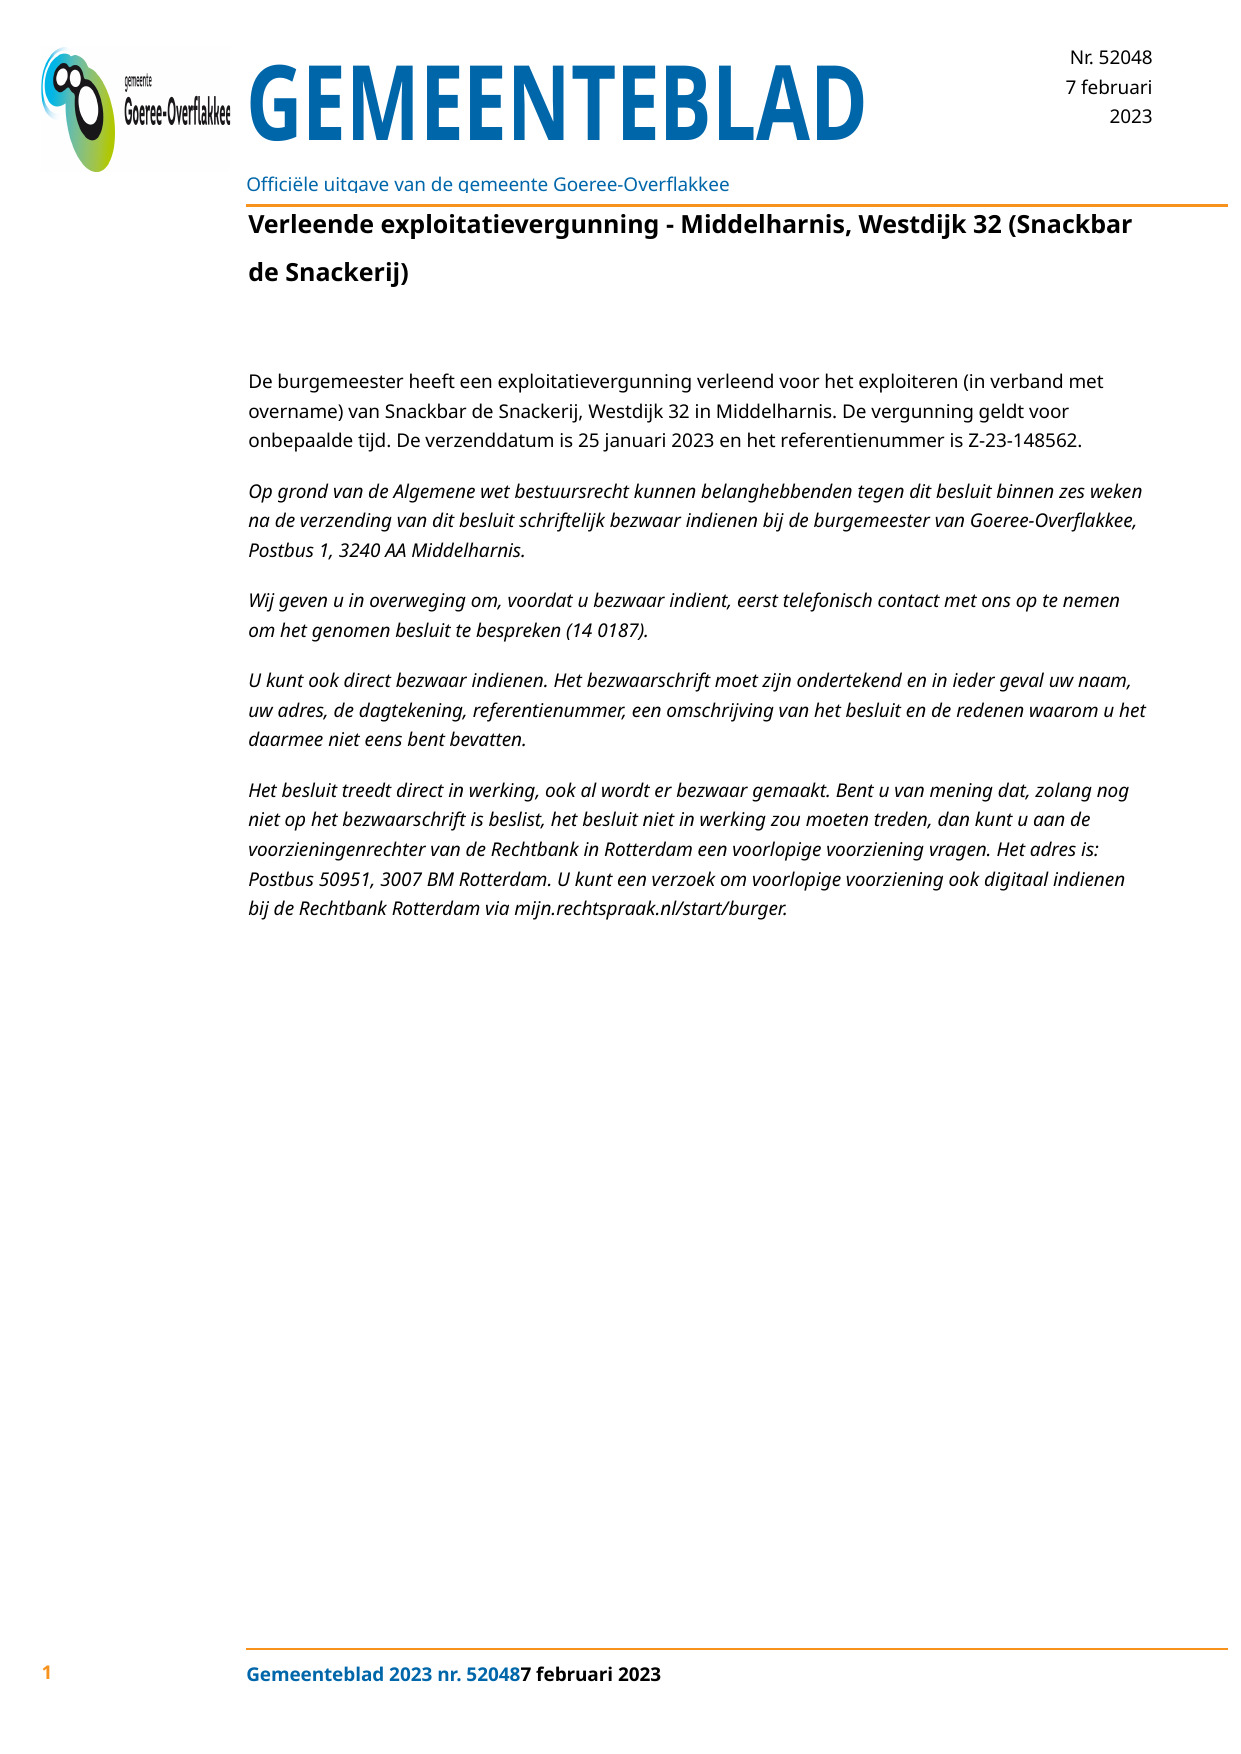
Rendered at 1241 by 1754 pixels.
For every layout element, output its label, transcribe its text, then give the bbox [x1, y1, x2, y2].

picture [41, 47, 231, 172]
text U kunt ook direct bezwaar indienen. Het bezwaarschrift moet zijn ondertekend en in ieder geval uw naam, uw adres, de dagtekening, referentienummer, een omschrijving van het besluit en de redenen waarom u het daarmee niet eens bent bevatten. [248, 667, 1152, 752]
text De burgemeester heeft een exploitatievergunning verleend voor het exploiteren (in verband met overname) van Snackbar de Snackerij, Westdijk 32 in Middelharnis. De vergunning geldt voor onbepaalde tijd. De verzenddatum is 25 januari 2023 en het referentienummer is Z-23-148562. [248, 368, 1152, 453]
text Verleende exploitatievergunning - Middelharnis, Westdijk 32 (Snackbar de Snackerij) [248, 207, 1152, 288]
text Wij geven u in overweging om, voordat u bezwaar indient, eerst telefonisch contact met ons op te nemen om het genomen besluit te bespreken (14 0187). [248, 587, 1152, 643]
text Op grond van de Algemene wet bestuursrecht kunnen belanghebbenden tegen dit besluit binnen zes weken na de verzending van dit besluit schriftelijk bezwaar indienen bij de burgemeester van Goeree-Overflakkee, Postbus 1, 3240 AA Middelharnis. [248, 478, 1152, 563]
text Het besluit treedt direct in werking, ook al wordt er bezwaar gemaakt. Bent u van mening dat, zolang nog niet op het bezwaarschrift is beslist, het besluit niet in werking zou moeten treden, dan kunt u aan de voorzieningenrechter van de Rechtbank in Rotterdam een voorlopige voorziening vragen. Het adres is: Postbus 50951, 3007 BM Rotterdam. U kunt een verzoek om voorlopige voorziening ook digitaal indienen bij de Rechtbank Rotterdam via mijn.rechtspraak.nl/start/burger. [248, 777, 1152, 921]
